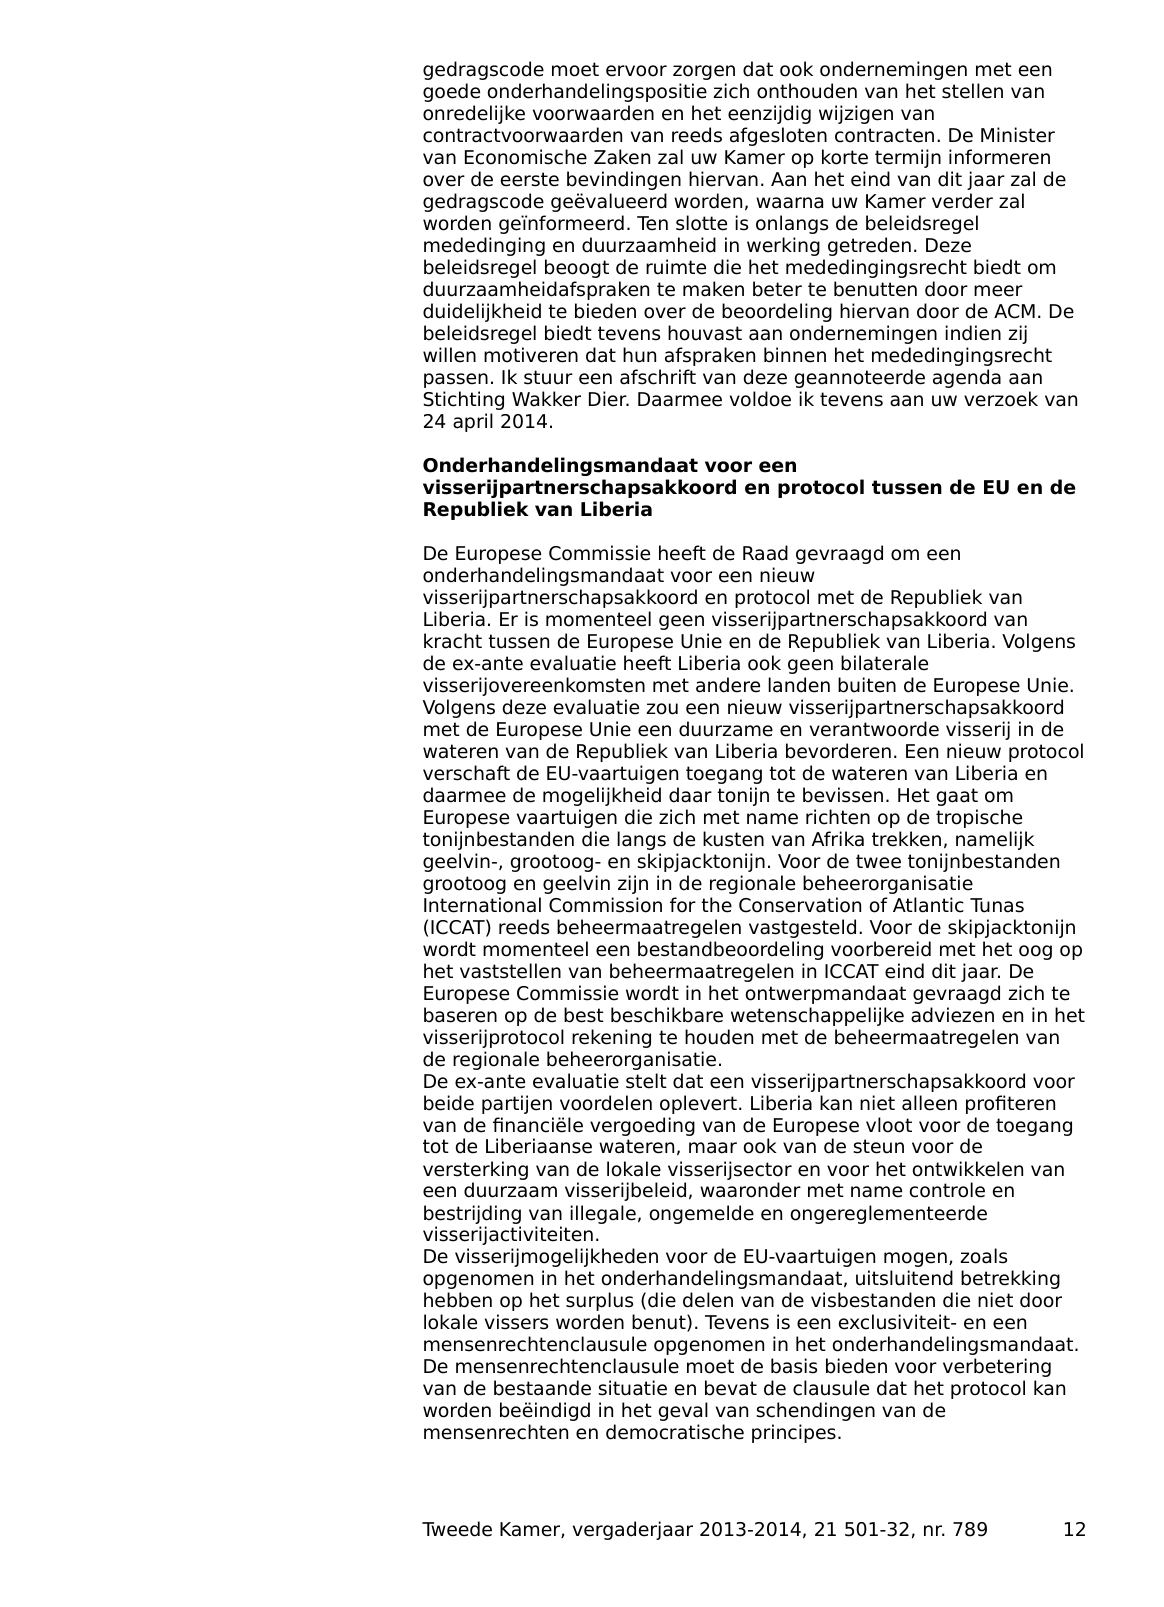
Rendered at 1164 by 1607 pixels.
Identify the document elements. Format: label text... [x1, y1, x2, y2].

text De Europese Commissie heeft de Raad gevraagd om een onderhandelingsmandaat voor een nieuw visserijpartnerschapsakkoord en protocol met de Republiek van Liberia. Er is momenteel geen visserijpartnerschapsakkoord van kracht tussen de Europese Unie en de Republiek van Liberia. Volgens de ex-ante evaluatie heeft Liberia ook geen bilaterale visserijovereenkomsten met andere landen buiten de Europese Unie. Volgens deze evaluatie zou een nieuw visserijpartnerschapsakkoord met de Europese Unie een duurzame en verantwoorde visserij in de wateren van de Republiek van Liberia bevorderen. Een nieuw protocol verschaft de EU-vaartuigen toegang tot de wateren van Liberia en daarmee de mogelijkheid daar tonijn te bevissen. Het gaat om Europese vaartuigen die zich met name richten op de tropische tonijnbestanden die langs de kusten van Afrika trekken, namelijk geelvin-, grootoog- en skipjacktonijn. Voor de twee tonijnbestanden grootoog en geelvin zijn in de regionale beheerorganisatie International Commission for the Conservation of Atlantic Tunas (ICCAT) reeds beheermaatregelen vastgesteld. Voor de skipjacktonijn wordt momenteel een bestandbeoordeling voorbereid met het oog op het vaststellen van beheermaatregelen in ICCAT eind dit jaar. De Europese Commissie wordt in het ontwerpmandaat gevraagd zich te baseren op de best beschikbare wetenschappelijke adviezen en in het visserijprotocol rekening te houden met de beheermaatregelen van de regionale beheerorganisatie. [422, 543, 1087, 1071]
text De visserijmogelijkheden voor de EU-vaartuigen mogen, zoals opgenomen in het onderhandelingsmandaat, uitsluitend betrekking hebben op het surplus (die delen van de visbestanden die niet door lokale vissers worden benut). Tevens is een exclusiviteit- en een mensenrechtenclausule opgenomen in het onderhandelingsmandaat. De mensenrechtenclausule moet de basis bieden voor verbetering van de bestaande situatie en bevat de clausule dat het protocol kan worden beëindigd in het geval van schendingen van de mensenrechten en democratische principes. [422, 1246, 1087, 1444]
text De ex-ante evaluatie stelt dat een visserijpartnerschapsakkoord voor beide partijen voordelen oplevert. Liberia kan niet alleen profiteren van de financiële vergoeding van de Europese vloot voor de toegang tot de Liberiaanse wateren, maar ook van de steun voor de versterking van de lokale visserijsector en voor het ontwikkelen van een duurzaam visserijbeleid, waaronder met name controle en bestrijding van illegale, ongemelde en ongereglementeerde visserijactiviteiten. [422, 1071, 1087, 1246]
text gedragscode moet ervoor zorgen dat ook ondernemingen met een goede onderhandelingspositie zich onthouden van het stellen van onredelijke voorwaarden en het eenzijdig wijzigen van contractvoorwaarden van reeds afgesloten contracten. De Minister van Economische Zaken zal uw Kamer op korte termijn informeren over de eerste bevindingen hiervan. Aan het eind van dit jaar zal de gedragscode geëvalueerd worden, waarna uw Kamer verder zal worden geïnformeerd. Ten slotte is onlangs de beleidsregel mededinging en duurzaamheid in werking getreden. Deze beleidsregel beoogt de ruimte die het mededingingsrecht biedt om duurzaamheidafspraken te maken beter te benutten door meer duidelijkheid te bieden over de beoordeling hiervan door de ACM. De beleidsregel biedt tevens houvast aan ondernemingen indien zij willen motiveren dat hun afspraken binnen het mededingingsrecht passen. Ik stuur een afschrift van deze geannoteerde agenda aan Stichting Wakker Dier. Daarmee voldoe ik tevens aan uw verzoek van 24 april 2014. [422, 59, 1087, 433]
subtitle Onderhandelingsmandaat voor een visserijpartnerschapsakkoord en protocol tussen de EU en de Republiek van Liberia [422, 455, 1087, 521]
